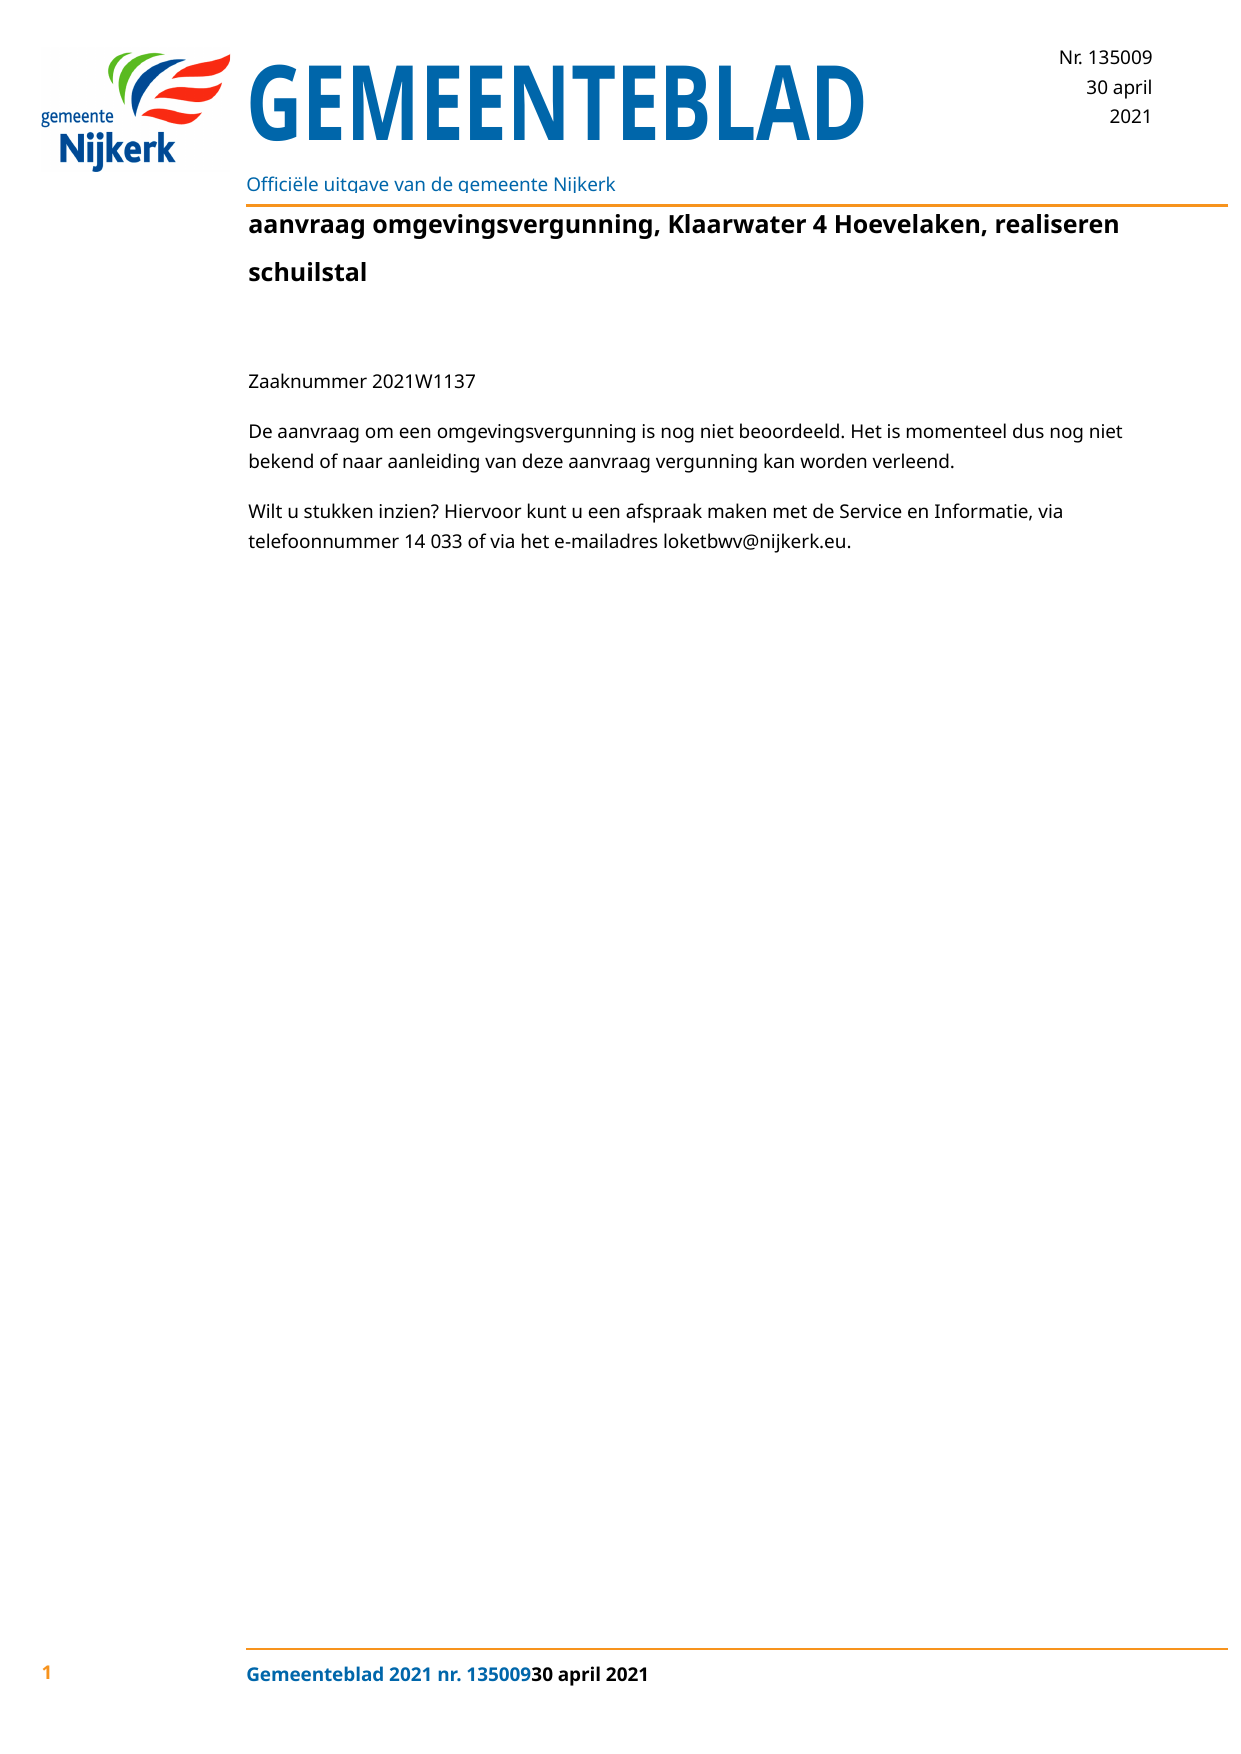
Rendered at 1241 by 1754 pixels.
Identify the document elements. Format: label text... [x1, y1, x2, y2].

picture [41, 47, 231, 172]
text aanvraag omgevingsvergunning, Klaarwater 4 Hoevelaken, realiseren schuilstal [248, 207, 1152, 288]
text De aanvraag om een omgevingsvergunning is nog niet beoordeeld. Het is momenteel dus nog niet bekend of naar aanleiding van deze aanvraag vergunning kan worden verleend. [248, 419, 1152, 474]
text Wilt u stukken inzien? Hiervoor kunt u een afspraak maken met de Service en Informatie, via telefoonnummer 14 033 of via het e-mailadres loketbwv@nijkerk.eu. [248, 499, 1152, 554]
text Zaaknummer 2021W1137 [248, 368, 1152, 394]
